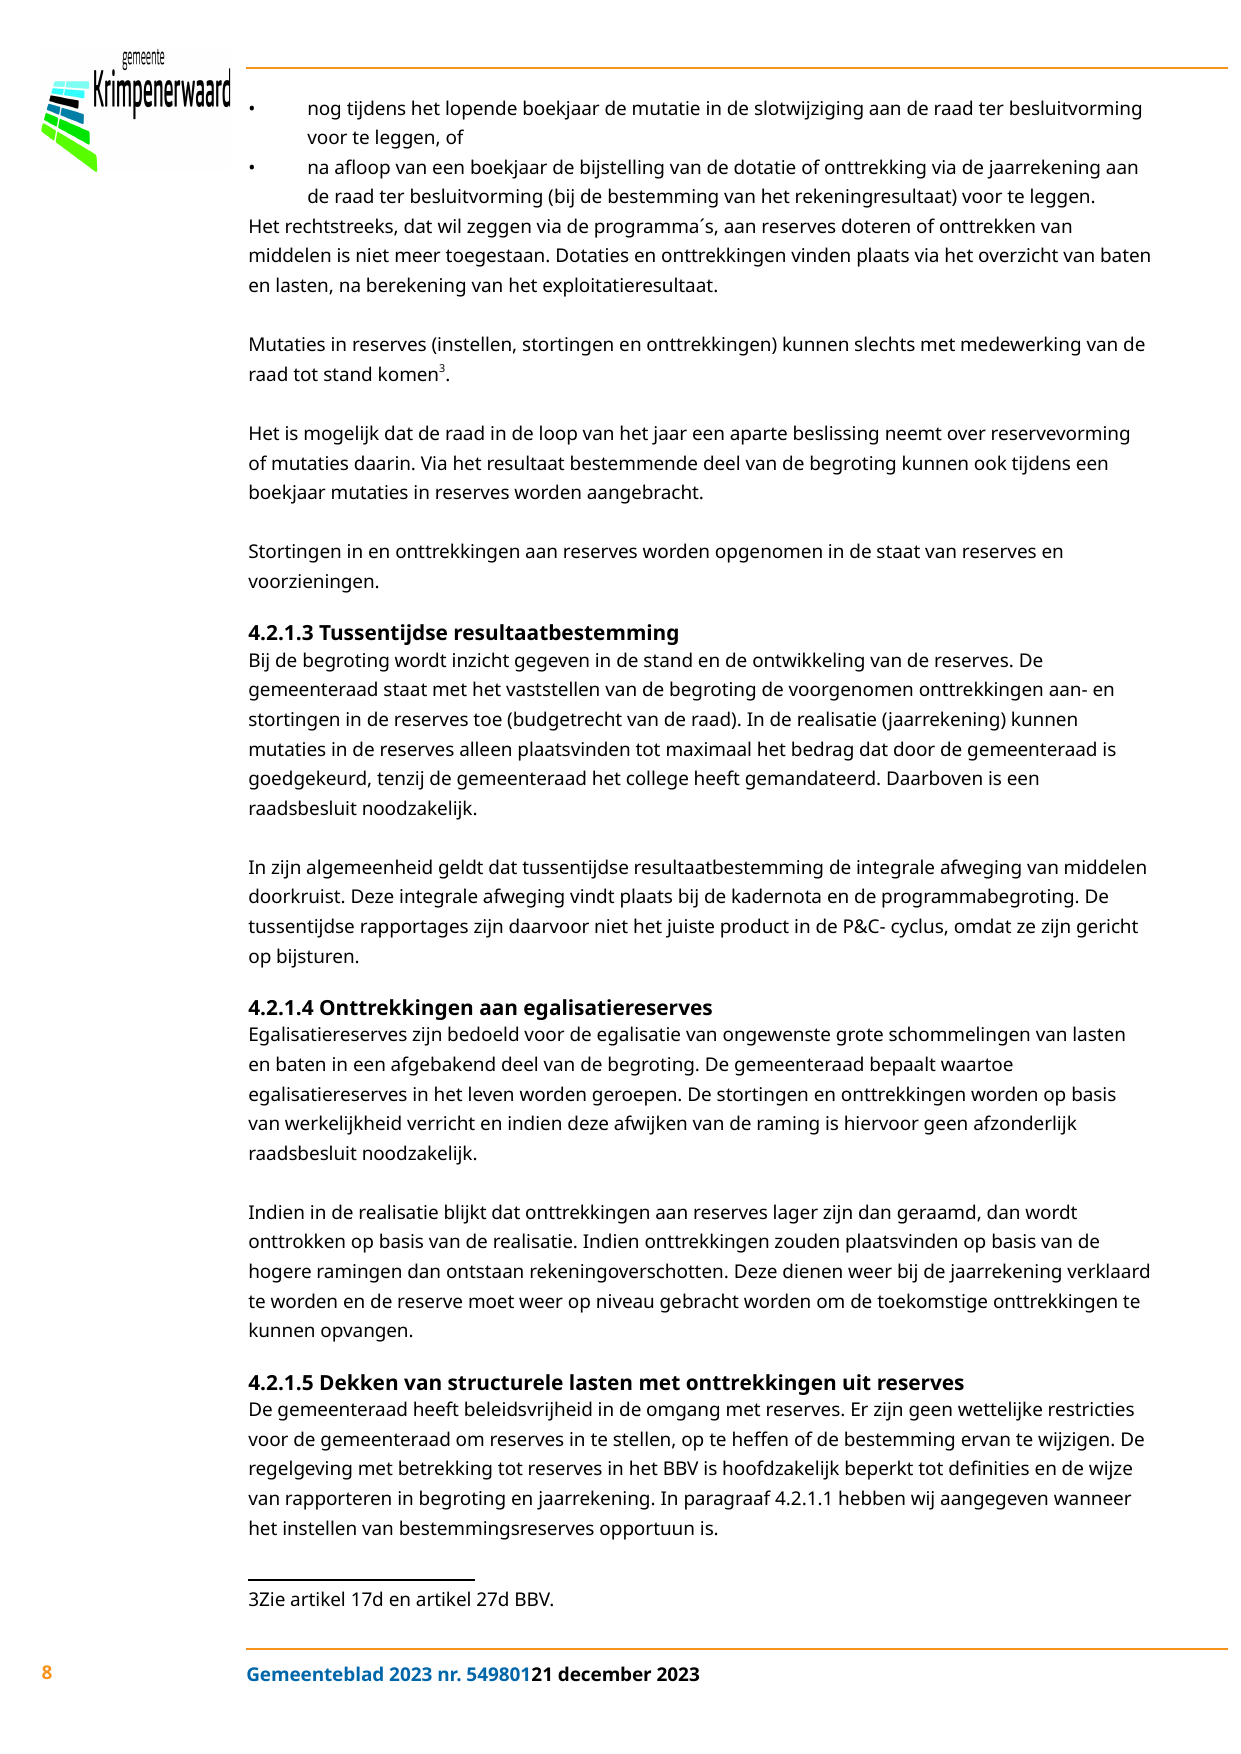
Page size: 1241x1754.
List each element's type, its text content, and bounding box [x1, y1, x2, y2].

text Bij de begroting wordt inzicht gegeven in de stand en de ontwikkeling van de reserves. De gemeenteraad staat met het vaststellen van de begroting de voorgenomen onttrekkingen aan- en stortingen in de reserves toe (budgetrecht van de raad). In de realisatie (jaarrekening) kunnen mutaties in de reserves alleen plaatsvinden tot maximaal het bedrag dat door de gemeenteraad is goedgekeurd, tenzij de gemeenteraad het college heeft gemandateerd. Daarboven is een raadsbesluit noodzakelijk. [248, 647, 1152, 821]
text 4.2.1.4 Onttrekkingen aan egalisatiereserves [248, 993, 1152, 1022]
picture [41, 47, 231, 172]
list nog tijdens het lopende boekjaar de mutatie in de slotwijziging aan de raad ter besluitvorming voor te leggen, of [248, 95, 1152, 150]
text 4.2.1.3 Tussentijdse resultaatbestemming [248, 618, 1152, 647]
text Egalisatiereserves zijn bedoeld voor de egalisatie van ongewenste grote schommelingen van lasten en baten in een afgebakend deel van de begroting. De gemeenteraad bepaalt waartoe egalisatiereserves in het leven worden geroepen. De stortingen en onttrekkingen worden op basis van werkelijkheid verricht en indien deze afwijken van de raming is hiervoor geen afzonderlijk raadsbesluit noodzakelijk. [248, 1022, 1152, 1166]
text Indien in de realisatie blijkt dat onttrekkingen aan reserves lager zijn dan geraamd, dan wordt onttrokken op basis van de realisatie. Indien onttrekkingen zouden plaatsvinden op basis van de hogere ramingen dan ontstaan rekeningoverschotten. Deze dienen weer bij de jaarrekening verklaard te worden en de reserve moet weer op niveau gebracht worden om de toekomstige onttrekkingen te kunnen opvangen. [248, 1199, 1152, 1343]
text 4.2.1.5 Dekken van structurele lasten met onttrekkingen uit reserves [248, 1368, 1152, 1396]
text Het rechtstreeks, dat wil zeggen via de programma´s, aan reserves doteren of onttrekken van middelen is niet meer toegestaan. Dotaties en onttrekkingen vinden plaats via het overzicht van baten en lasten, na berekening van het exploitatieresultaat. [248, 213, 1152, 298]
text Mutaties in reserves (instellen, stortingen en onttrekkingen) kunnen slechts met medewerking van de raad tot stand komen. [248, 331, 1152, 387]
text Zie artikel 17d en artikel 27d BBV. [248, 1586, 1152, 1612]
text De gemeenteraad heeft beleidsvrijheid in de omgang met reserves. Er zijn geen wettelijke restricties voor de gemeenteraad om reserves in te stellen, op te heffen of de bestemming ervan te wijzigen. De regelgeving met betrekking tot reserves in het BBV is hoofdzakelijk beperkt tot definities en de wijze van rapporteren in begroting en jaarrekening. In paragraaf 4.2.1.1 hebben wij aangegeven wanneer het instellen van bestemmingsreserves opportuun is. [248, 1396, 1152, 1540]
list na afloop van een boekjaar de bijstelling van de dotatie of onttrekking via de jaarrekening aan de raad ter besluitvorming (bij de bestemming van het rekeningresultaat) voor te leggen. [248, 154, 1152, 209]
text Het is mogelijk dat de raad in de loop van het jaar een aparte beslissing neemt over reservevorming of mutaties daarin. Via het resultaat bestemmende deel van de begroting kunnen ook tijdens een boekjaar mutaties in reserves worden aangebracht. [248, 420, 1152, 505]
text In zijn algemeenheid geldt dat tussentijdse resultaatbestemming de integrale afweging van middelen doorkruist. Deze integrale afweging vindt plaats bij de kadernota en de programmabegroting. De tussentijdse rapportages zijn daarvoor niet het juiste product in de P&C- cyclus, omdat ze zijn gericht op bijsturen. [248, 854, 1152, 968]
text Stortingen in en onttrekkingen aan reserves worden opgenomen in de staat van reserves en voorzieningen. [248, 538, 1152, 594]
